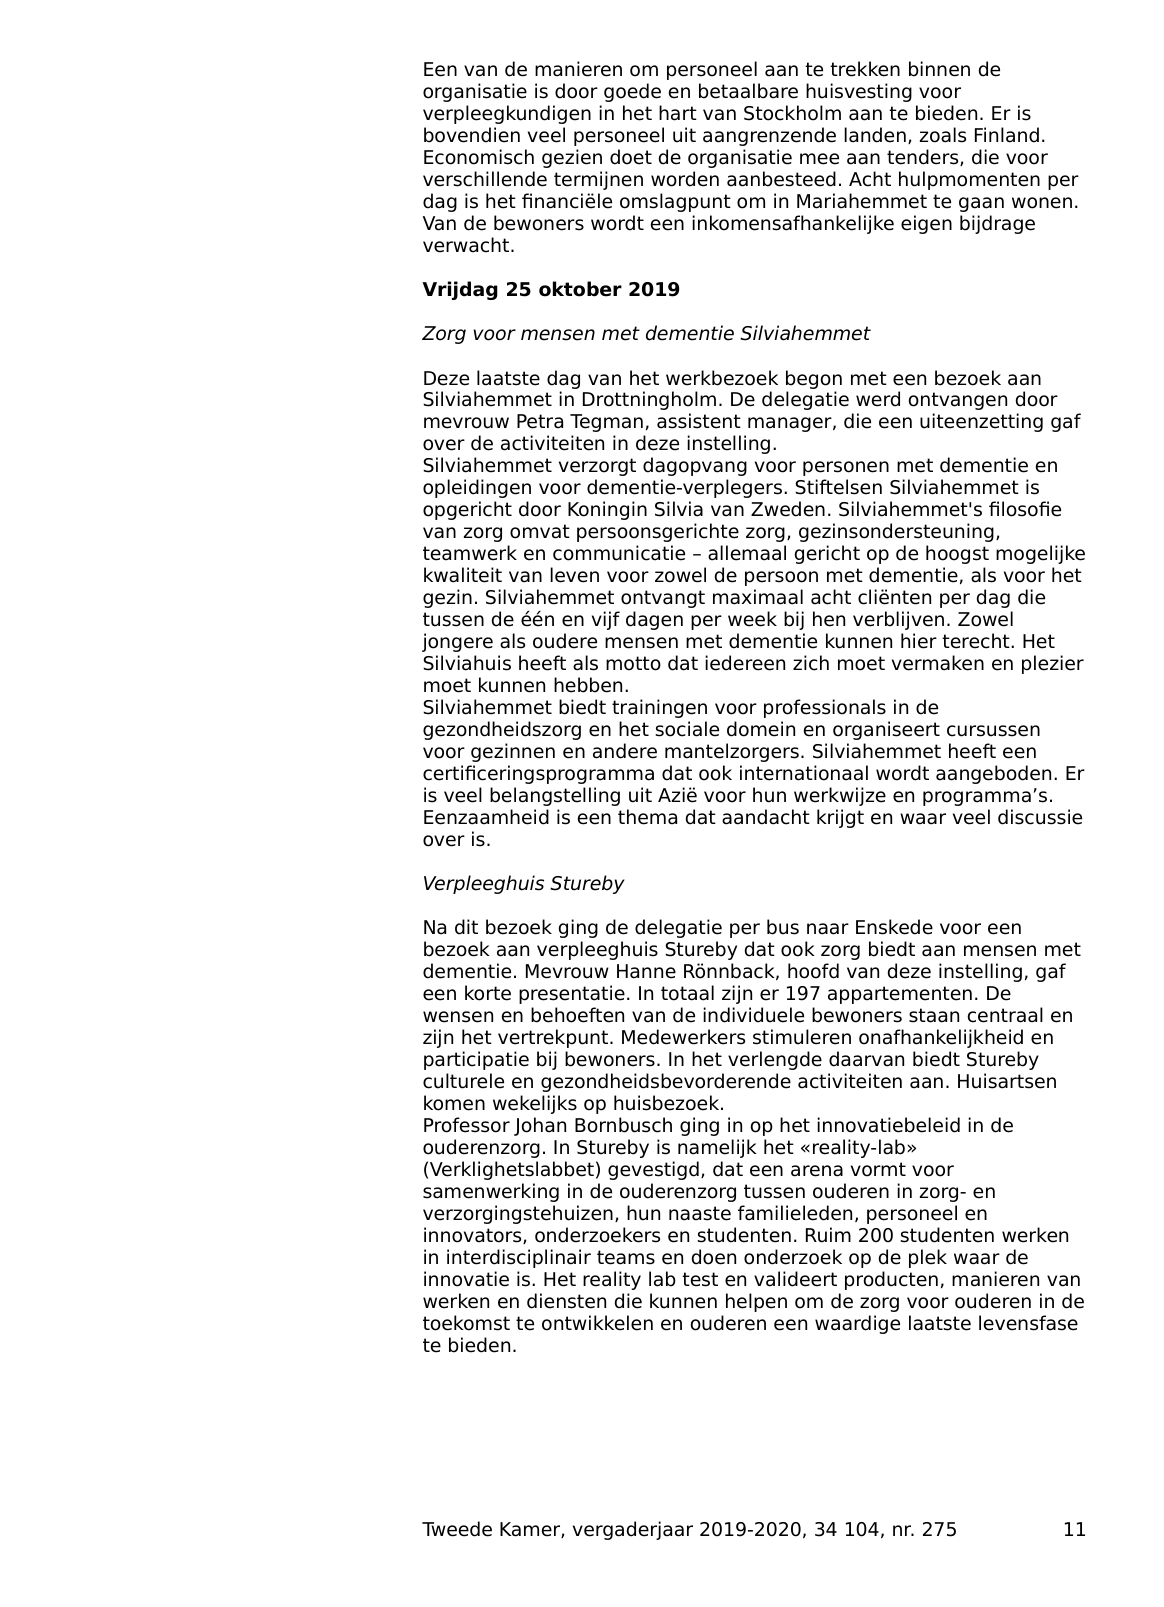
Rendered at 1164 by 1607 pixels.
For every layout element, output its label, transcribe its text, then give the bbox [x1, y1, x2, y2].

text Na dit bezoek ging de delegatie per bus naar Enskede voor een bezoek aan verpleeghuis Stureby dat ook zorg biedt aan mensen met dementie. Mevrouw Hanne Rönnback, hoofd van deze instelling, gaf een korte presentatie. In totaal zijn er 197 appartementen. De wensen en behoeften van de individuele bewoners staan centraal en zijn het vertrekpunt. Medewerkers stimuleren onafhankelijkheid en participatie bij bewoners. In het verlengde daarvan biedt Stureby culturele en gezondheidsbevorderende activiteiten aan. Huisartsen komen wekelijks op huisbezoek. [422, 917, 1087, 1115]
text Professor Johan Bornbusch ging in op het innovatiebeleid in de ouderenzorg. In Stureby is namelijk het «reality-lab» (Verklighetslabbet) gevestigd, dat een arena vormt voor samenwerking in de ouderenzorg tussen ouderen in zorg- en verzorgingstehuizen, hun naaste familieleden, personeel en innovators, onderzoekers en studenten. Ruim 200 studenten werken in interdisciplinair teams en doen onderzoek op de plek waar de innovatie is. Het reality lab test en valideert producten, manieren van werken en diensten die kunnen helpen om de zorg voor ouderen in de toekomst te ontwikkelen en ouderen een waardige laatste levensfase te bieden. [422, 1115, 1087, 1357]
subtitle Verpleeghuis Stureby [422, 873, 1087, 895]
text Deze laatste dag van het werkbezoek begon met een bezoek aan Silviahemmet in Drottningholm. De delegatie werd ontvangen door mevrouw Petra Tegman, assistent manager, die een uiteenzetting gaf over de activiteiten in deze instelling. [422, 367, 1087, 455]
text Economisch gezien doet de organisatie mee aan tenders, die voor verschillende termijnen worden aanbesteed. Acht hulpmomenten per dag is het financiële omslagpunt om in Mariahemmet te gaan wonen. Van de bewoners wordt een inkomensafhankelijke eigen bijdrage verwacht. [422, 147, 1087, 257]
subtitle Vrijdag 25 oktober 2019 [422, 279, 1087, 301]
text Silviahemmet biedt trainingen voor professionals in de gezondheidszorg en het sociale domein en organiseert cursussen voor gezinnen en andere mantelzorgers. Silviahemmet heeft een certificeringsprogramma dat ook internationaal wordt aangeboden. Er is veel belangstelling uit Azië voor hun werkwijze en programma’s. Eenzaamheid is een thema dat aandacht krijgt en waar veel discussie over is. [422, 697, 1087, 851]
text Silviahemmet verzorgt dagopvang voor personen met dementie en opleidingen voor dementie-verplegers. Stiftelsen Silviahemmet is opgericht door Koningin Silvia van Zweden. Silviahemmet's filosofie van zorg omvat persoonsgerichte zorg, gezinsondersteuning, teamwerk en communicatie – allemaal gericht op de hoogst mogelijke kwaliteit van leven voor zowel de persoon met dementie, als voor het gezin. Silviahemmet ontvangt maximaal acht cliënten per dag die tussen de één en vijf dagen per week bij hen verblijven. Zowel jongere als oudere mensen met dementie kunnen hier terecht. Het Silviahuis heeft als motto dat iedereen zich moet vermaken en plezier moet kunnen hebben. [422, 455, 1087, 697]
text Een van de manieren om personeel aan te trekken binnen de organisatie is door goede en betaalbare huisvesting voor verpleegkundigen in het hart van Stockholm aan te bieden. Er is bovendien veel personeel uit aangrenzende landen, zoals Finland. [422, 59, 1087, 147]
subtitle Zorg voor mensen met dementie Silviahemmet [422, 323, 1087, 345]
